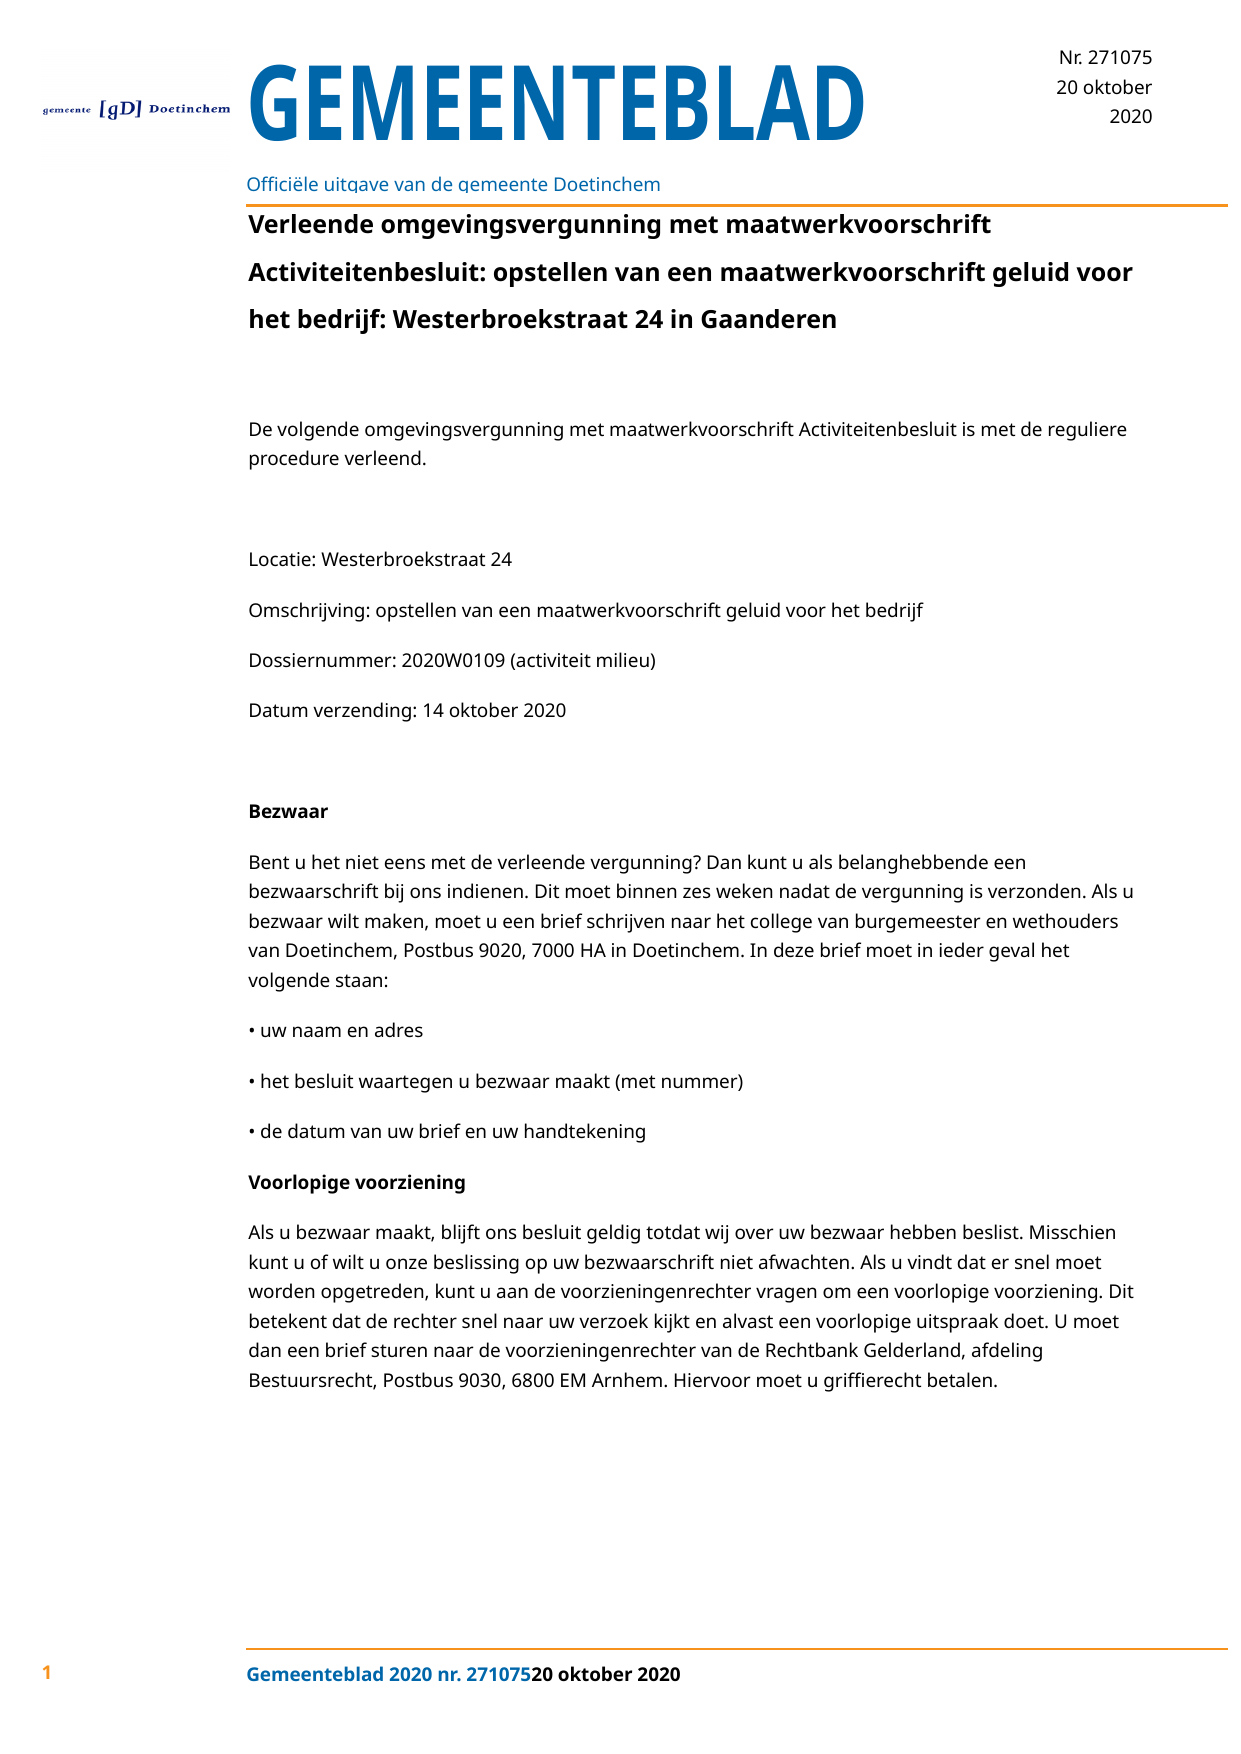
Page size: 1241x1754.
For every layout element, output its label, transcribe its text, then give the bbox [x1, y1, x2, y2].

text Voorlopige voorziening [248, 1169, 1152, 1194]
picture [41, 47, 231, 172]
text Bent u het niet eens met de verleende vergunning? Dan kunt u als belanghebbende een bezwaarschrift bij ons indienen. Dit moet binnen zes weken nadat de vergunning is verzonden. Als u bezwaar wilt maken, moet u een brief schrijven naar het college van burgemeester en wethouders van Doetinchem, Postbus 9020, 7000 HA in Doetinchem. In deze brief moet in ieder geval het volgende staan: [248, 849, 1152, 993]
text Datum verzending: 14 oktober 2020 [248, 698, 1152, 723]
text Verleende omgevingsvergunning met maatwerkvoorschrift Activiteitenbesluit: opstellen van een maatwerkvoorschrift geluid voor het bedrijf: Westerbroekstraat 24 in Gaanderen [248, 207, 1152, 336]
text Dossiernummer: 2020W0109 (activiteit milieu) [248, 647, 1152, 673]
text Bezwaar [248, 798, 1152, 824]
text Omschrijving: opstellen van een maatwerkvoorschrift geluid voor het bedrijf [248, 597, 1152, 622]
text De volgende omgevingsvergunning met maatwerkvoorschrift Activiteitenbesluit is met de reguliere procedure verleend. [248, 416, 1152, 471]
text Als u bezwaar maakt, blijft ons besluit geldig totdat wij over uw bezwaar hebben beslist. Misschien kunt u of wilt u onze beslissing op uw bezwaarschrift niet afwachten. Als u vindt dat er snel moet worden opgetreden, kunt u aan de voorzieningenrechter vragen om een voorlopige voorziening. Dit betekent dat de rechter snel naar uw verzoek kijkt en alvast een voorlopige uitspraak doet. U moet dan een brief sturen naar de voorzieningenrechter van de Rechtbank Gelderland, afdeling Bestuursrecht, Postbus 9030, 6800 EM Arnhem. Hiervoor moet u griffierecht betalen. [248, 1219, 1152, 1393]
text Locatie: Westerbroekstraat 24 [248, 546, 1152, 572]
text • het besluit waartegen u bezwaar maakt (met nummer) [248, 1068, 1152, 1094]
text • de datum van uw brief en uw handtekening [248, 1118, 1152, 1144]
text • uw naam en adres [248, 1018, 1152, 1043]
